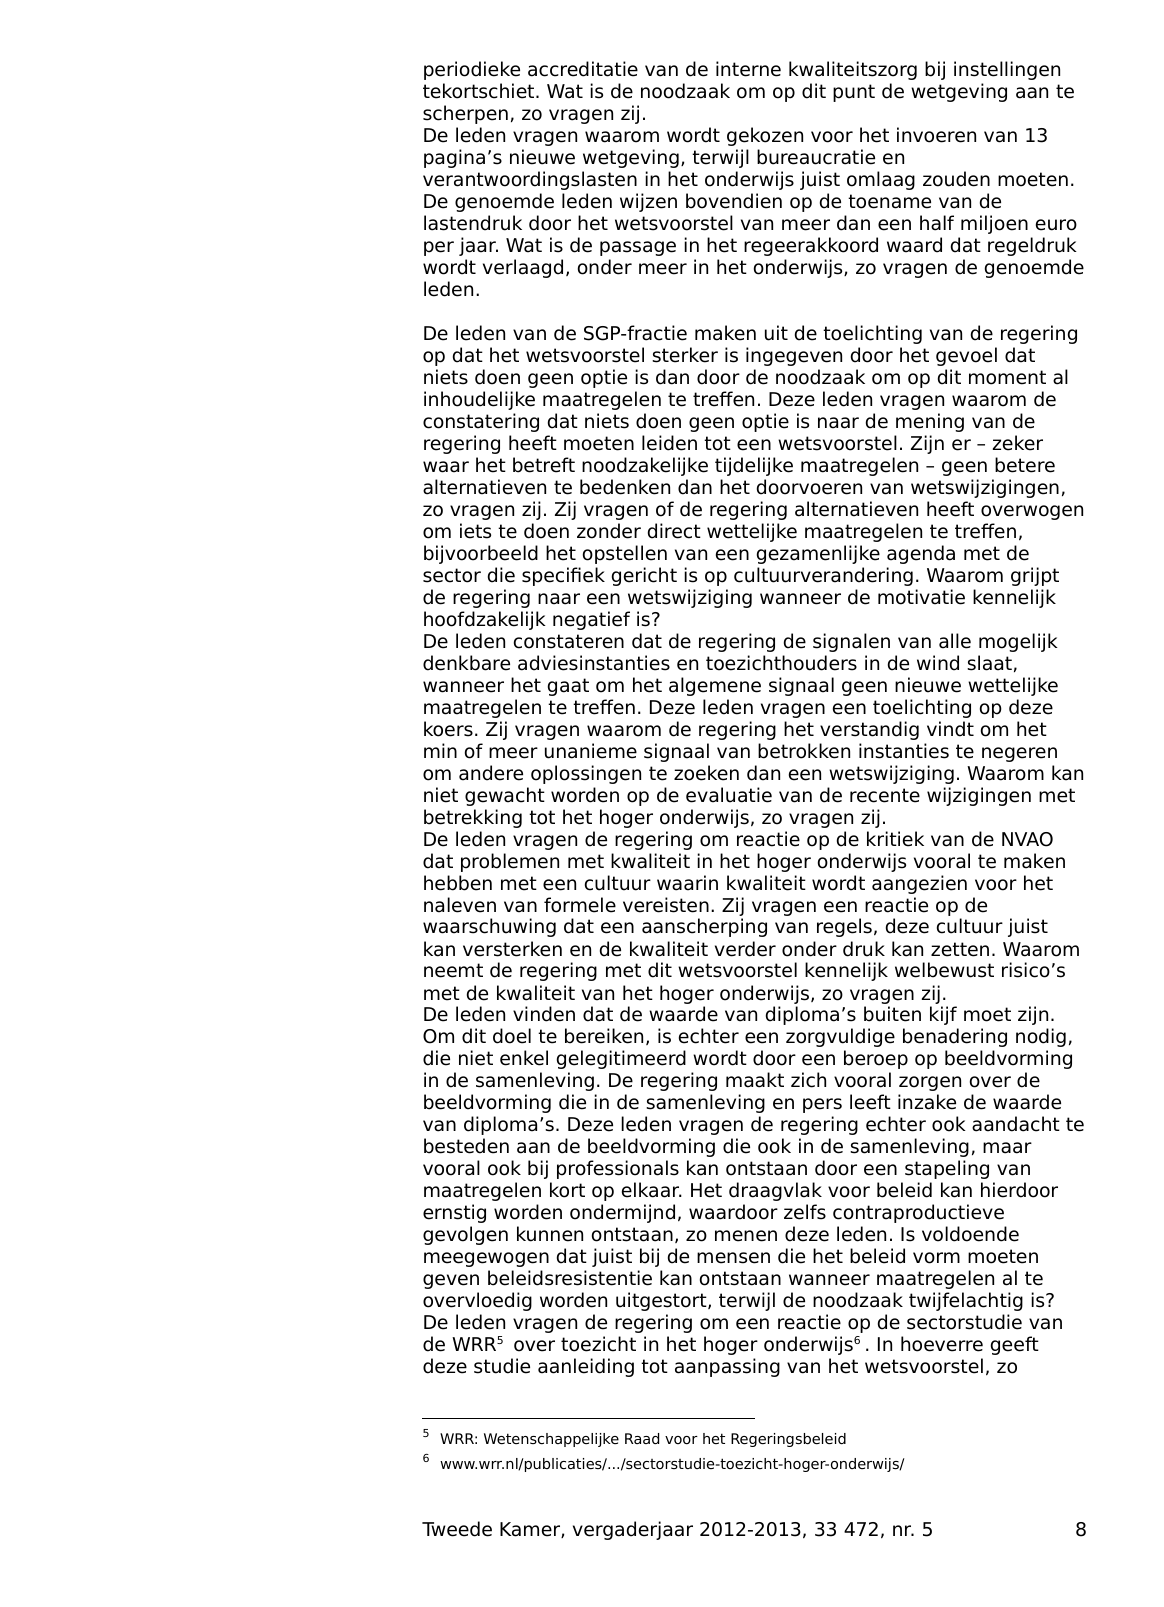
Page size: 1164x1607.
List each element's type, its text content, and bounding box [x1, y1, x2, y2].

text De leden vragen waarom wordt gekozen voor het invoeren van 13 pagina’s nieuwe wetgeving, terwijl bureaucratie en verantwoordingslasten in het onderwijs juist omlaag zouden moeten. De genoemde leden wijzen bovendien op de toename van de lastendruk door het wetsvoorstel van meer dan een half miljoen euro per jaar. Wat is de passage in het regeerakkoord waard dat regeldruk wordt verlaagd, onder meer in het onderwijs, zo vragen de genoemde leden. [422, 125, 1087, 301]
text periodieke accreditatie van de interne kwaliteitszorg bij instellingen tekortschiet. Wat is de noodzaak om op dit punt de wetgeving aan te scherpen, zo vragen zij. [422, 59, 1087, 125]
text De leden van de SGP-fractie maken uit de toelichting van de regering op dat het wetsvoorstel sterker is ingegeven door het gevoel dat niets doen geen optie is dan door de noodzaak om op dit moment al inhoudelijke maatregelen te treffen. Deze leden vragen waarom de constatering dat niets doen geen optie is naar de mening van de regering heeft moeten leiden tot een wetsvoorstel. Zijn er – zeker waar het betreft noodzakelijke tijdelijke maatregelen – geen betere alternatieven te bedenken dan het doorvoeren van wetswijzigingen, zo vragen zij. Zij vragen of de regering alternatieven heeft overwogen om iets te doen zonder direct wettelijke maatregelen te treffen, bijvoorbeeld het opstellen van een gezamenlijke agenda met de sector die specifiek gericht is op cultuurverandering. Waarom grijpt de regering naar een wetswijziging wanneer de motivatie kennelijk hoofdzakelijk negatief is? [422, 323, 1087, 631]
text De leden vinden dat de waarde van diploma’s buiten kijf moet zijn. Om dit doel te bereiken, is echter een zorgvuldige benadering nodig, die niet enkel gelegitimeerd wordt door een beroep op beeldvorming in de samenleving. De regering maakt zich vooral zorgen over de beeldvorming die in de samenleving en pers leeft inzake de waarde van diploma’s. Deze leden vragen de regering echter ook aandacht te besteden aan de beeldvorming die ook in de samenleving, maar vooral ook bij professionals kan ontstaan door een stapeling van maatregelen kort op elkaar. Het draagvlak voor beleid kan hierdoor ernstig worden ondermijnd, waardoor zelfs contraproductieve gevolgen kunnen ontstaan, zo menen deze leden. Is voldoende meegewogen dat juist bij de mensen die het beleid vorm moeten geven beleidsresistentie kan ontstaan wanneer maatregelen al te overvloedig worden uitgestort, terwijl de noodzaak twijfelachtig is? [422, 1004, 1087, 1312]
text De leden vragen de regering om een reactie op de sectorstudie van de WRR over toezicht in het hoger onderwijs. In hoeverre geeft deze studie aanleiding tot aanpassing van het wetsvoorstel, zo [422, 1312, 1087, 1378]
text WRR: Wetenschappelijke Raad voor het Regeringsbeleid [422, 1427, 1087, 1449]
text De leden vragen de regering om reactie op de kritiek van de NVAO dat problemen met kwaliteit in het hoger onderwijs vooral te maken hebben met een cultuur waarin kwaliteit wordt aangezien voor het naleven van formele vereisten. Zij vragen een reactie op de waarschuwing dat een aanscherping van regels, deze cultuur juist kan versterken en de kwaliteit verder onder druk kan zetten. Waarom neemt de regering met dit wetsvoorstel kennelijk welbewust risico’s met de kwaliteit van het hoger onderwijs, zo vragen zij. [422, 828, 1087, 1004]
text De leden constateren dat de regering de signalen van alle mogelijk denkbare adviesinstanties en toezichthouders in de wind slaat, wanneer het gaat om het algemene signaal geen nieuwe wettelijke maatregelen te treffen. Deze leden vragen een toelichting op deze koers. Zij vragen waarom de regering het verstandig vindt om het min of meer unanieme signaal van betrokken instanties te negeren om andere oplossingen te zoeken dan een wetswijziging. Waarom kan niet gewacht worden op de evaluatie van de recente wijzigingen met betrekking tot het hoger onderwijs, zo vragen zij. [422, 631, 1087, 828]
text www.wrr.nl/publicaties/.../sectorstudie-toezicht-hoger-onderwijs/ [422, 1452, 1087, 1474]
